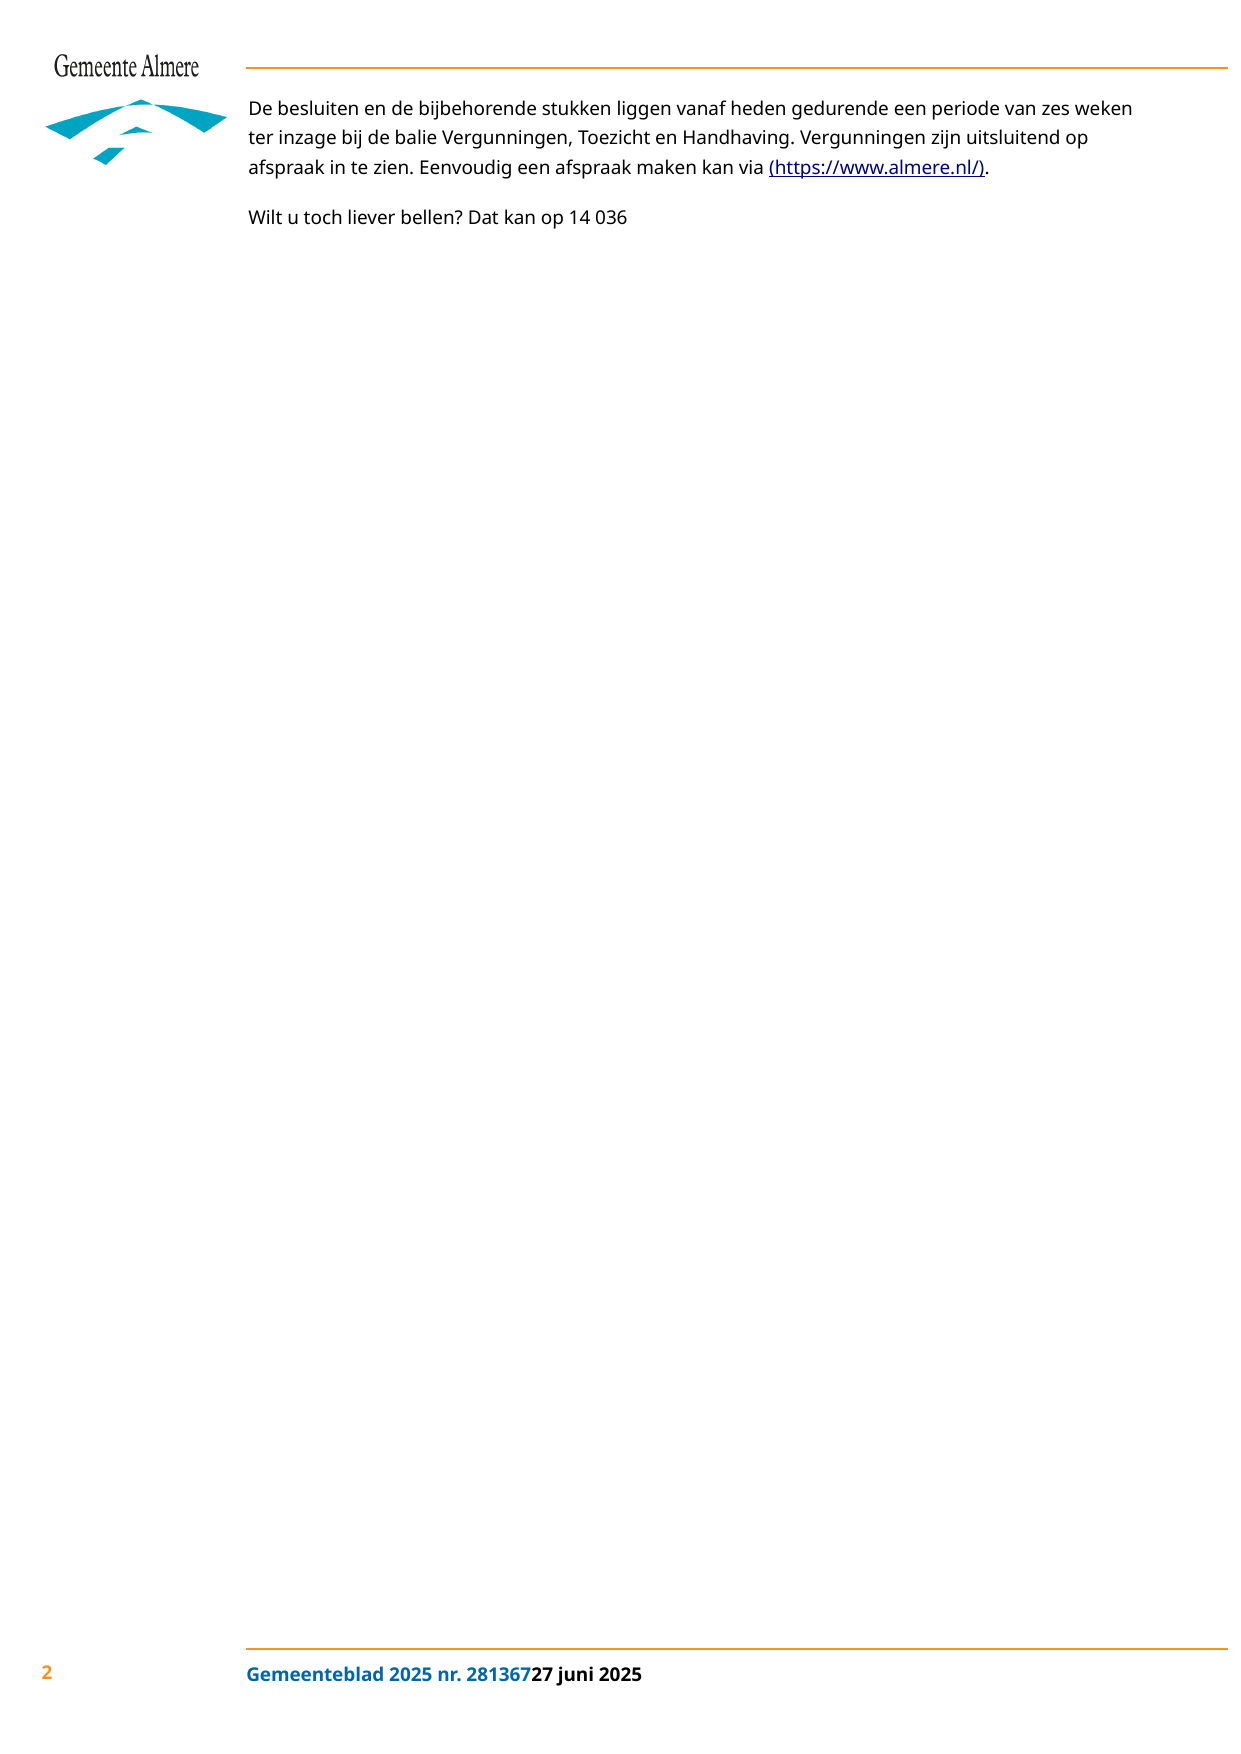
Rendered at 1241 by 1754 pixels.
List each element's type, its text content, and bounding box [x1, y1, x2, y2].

text De besluiten en de bijbehorende stukken liggen vanaf heden gedurende een periode van zes weken ter inzage bij de balie Vergunningen, Toezicht en Handhaving. Vergunningen zijn uitsluitend op afspraak in te zien. Eenvoudig een afspraak maken kan via (https://www.almere.nl/). [248, 95, 1152, 180]
text Wilt u toch liever bellen? Dat kan op 14 036 [248, 204, 1152, 230]
picture [41, 47, 231, 172]
